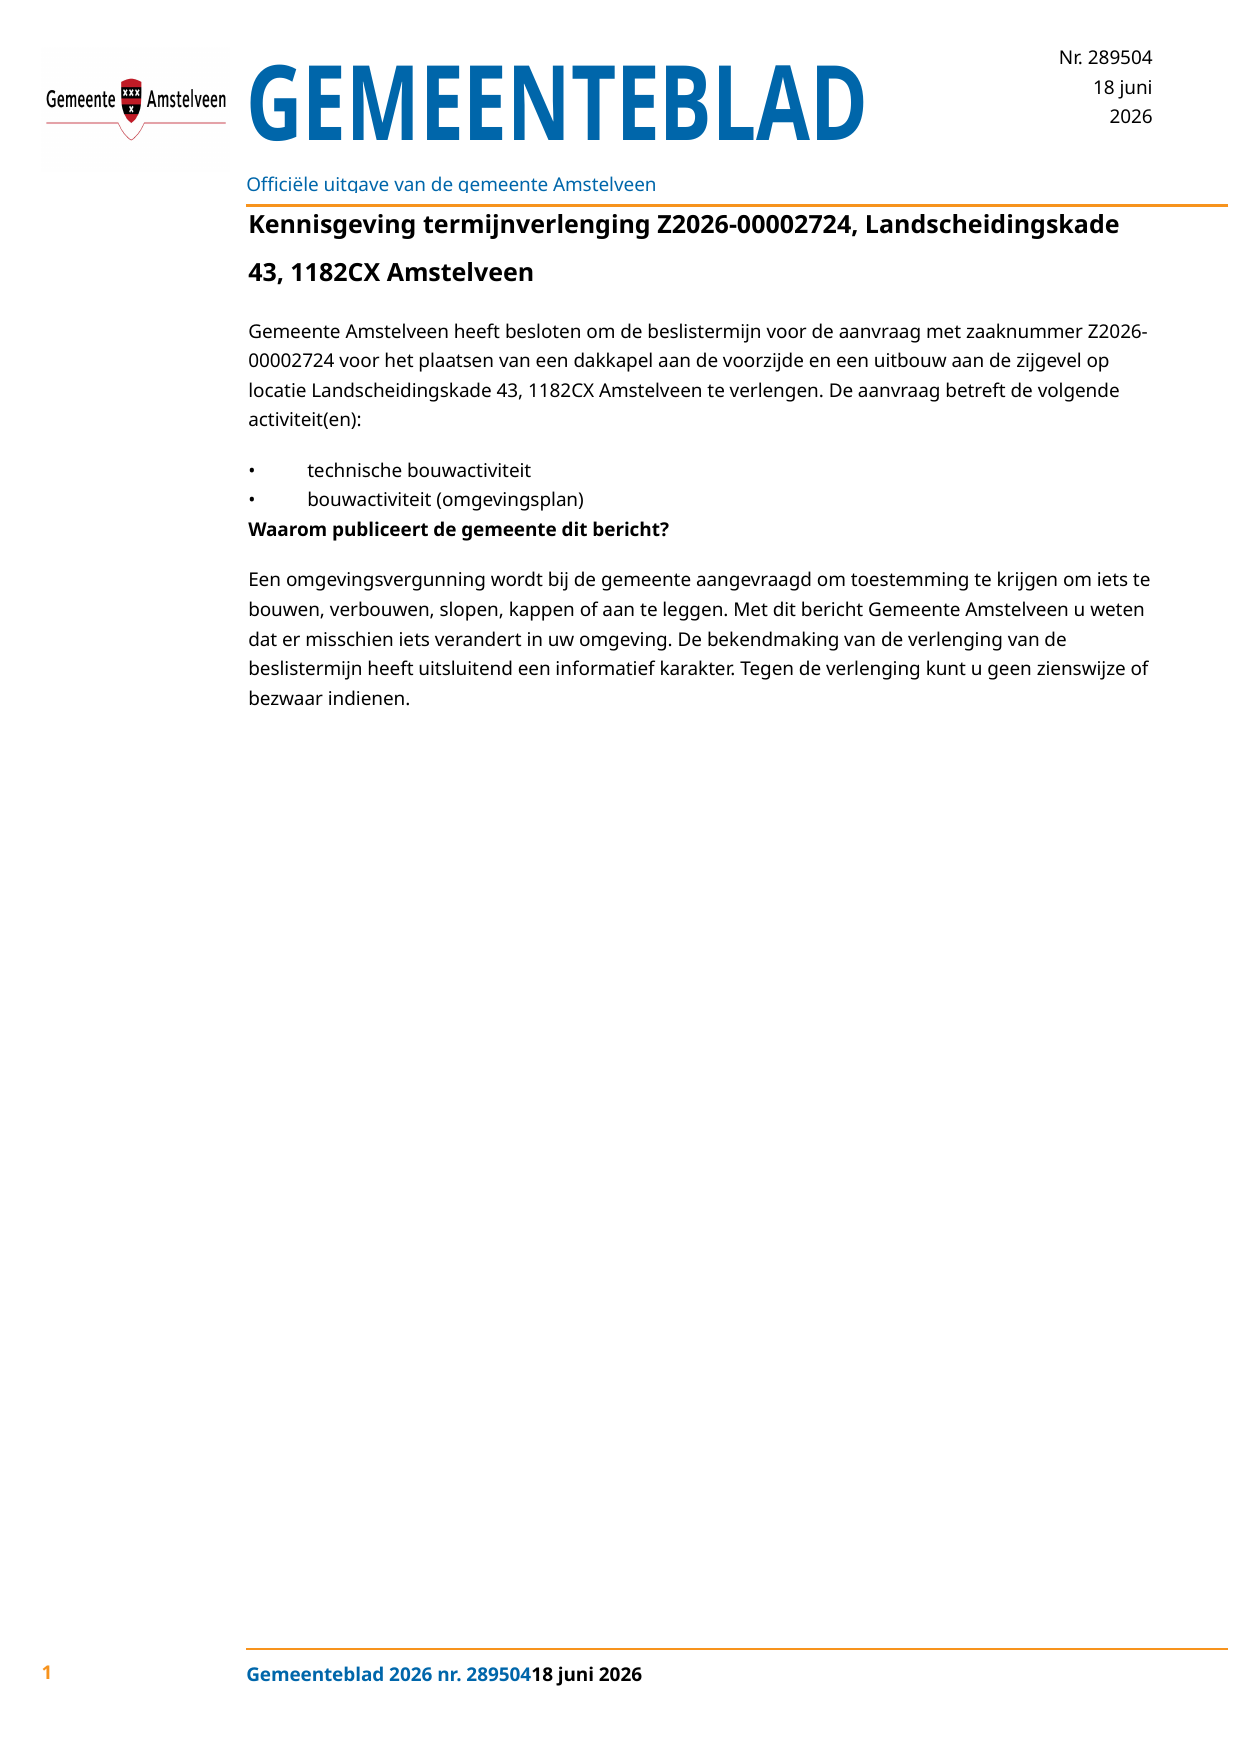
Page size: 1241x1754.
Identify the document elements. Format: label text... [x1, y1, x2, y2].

text Een omgevingsvergunning wordt bij de gemeente aangevraagd om toestemming te krijgen om iets te bouwen, verbouwen, slopen, kappen of aan te leggen. Met dit bericht Gemeente Amstelveen u weten dat er misschien iets verandert in uw omgeving. De bekendmaking van de verlenging van de beslistermijn heeft uitsluitend een informatief karakter. Tegen de verlenging kunt u geen zienswijze of bezwaar indienen. [248, 567, 1152, 711]
text Waarom publiceert de gemeente dit bericht? [248, 516, 1152, 542]
text Gemeente Amstelveen heeft besloten om de beslistermijn voor de aanvraag met zaaknummer Z2026-00002724 voor het plaatsen van een dakkapel aan de voorzijde en een uitbouw aan de zijgevel op locatie Landscheidingskade 43, 1182CX Amstelveen te verlengen. De aanvraag betreft de volgende activiteit(en): [248, 318, 1152, 432]
picture [41, 47, 231, 172]
list technische bouwactiviteit [248, 457, 1152, 483]
list bouwactiviteit (omgevingsplan) [248, 487, 1152, 512]
text Kennisgeving termijnverlenging Z2026-00002724, Landscheidingskade 43, 1182CX Amstelveen [248, 207, 1152, 288]
